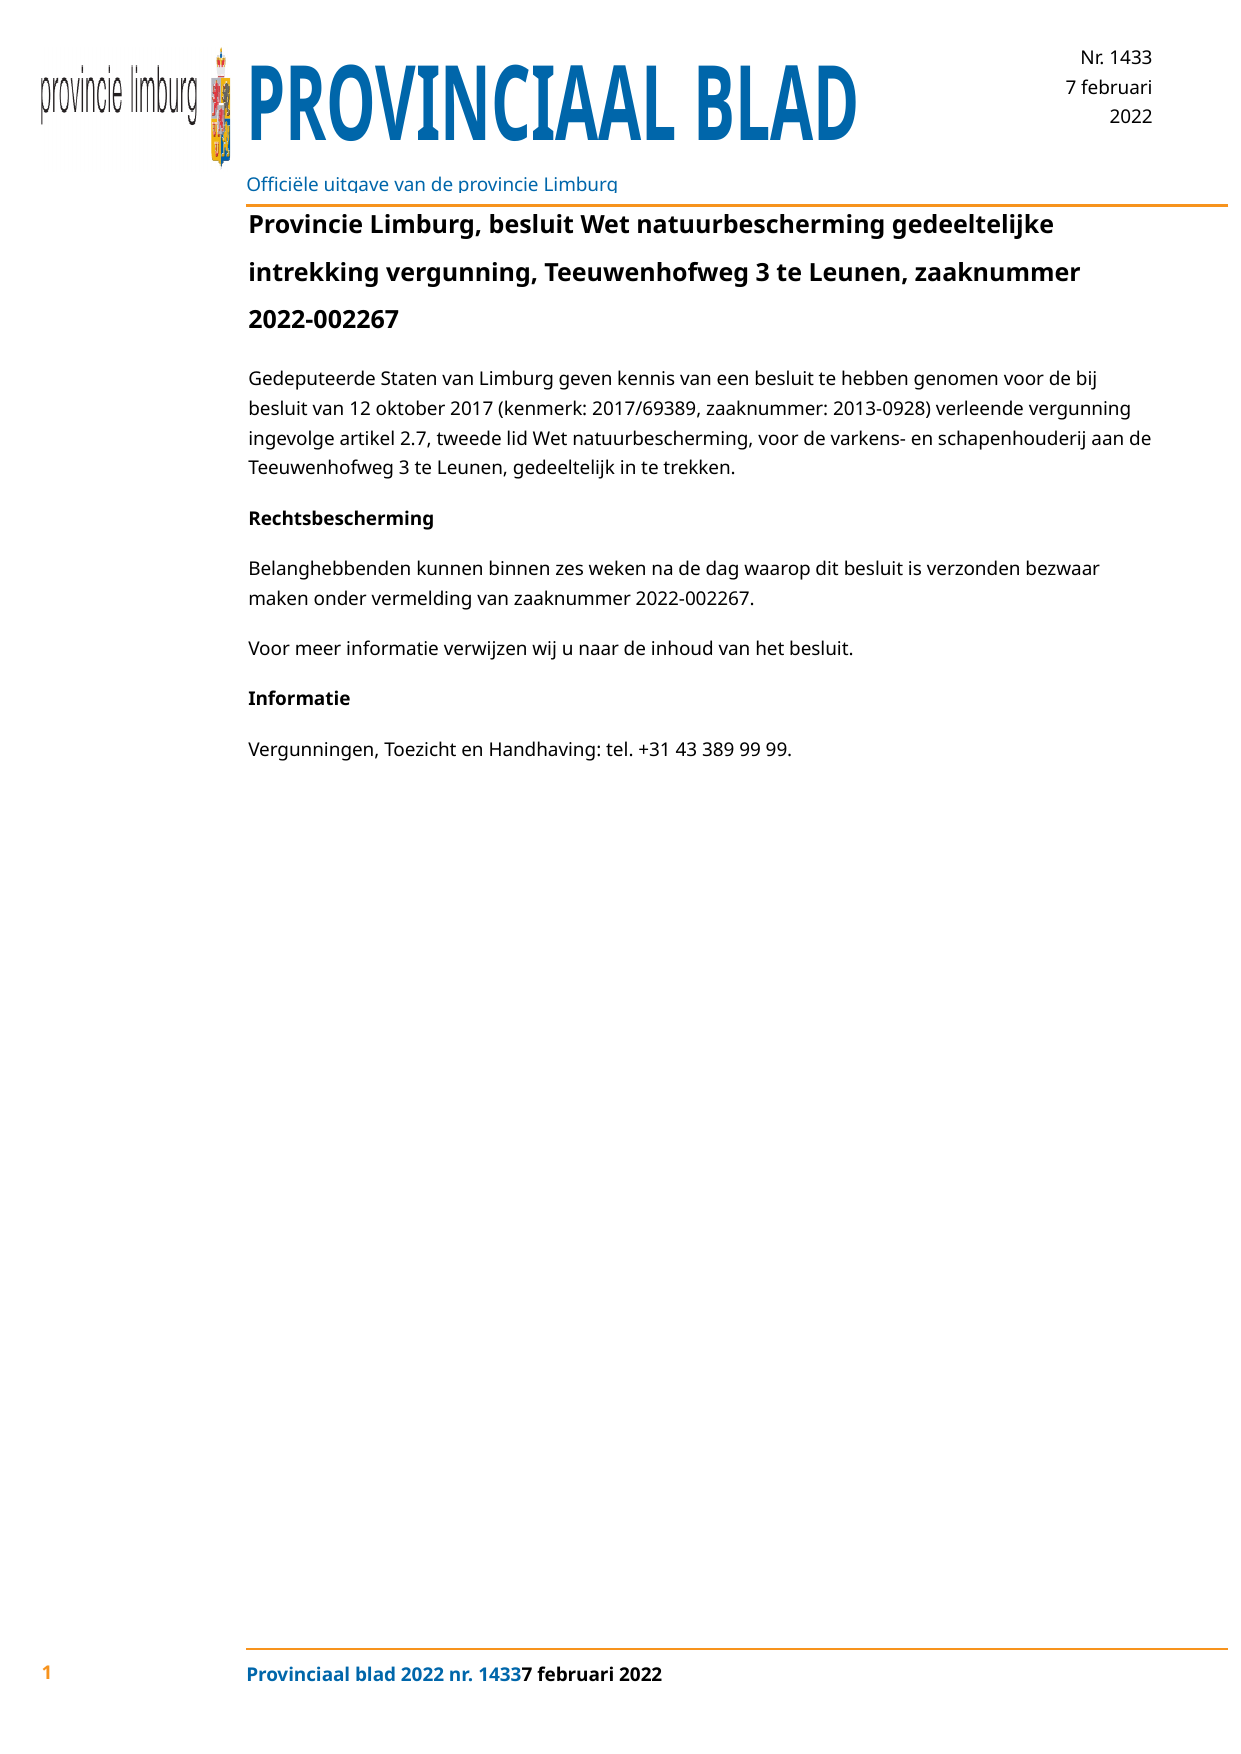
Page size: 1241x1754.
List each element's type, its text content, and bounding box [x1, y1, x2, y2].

picture [41, 47, 231, 172]
text Voor meer informatie verwijzen wij u naar de inhoud van het besluit. [248, 635, 1152, 661]
text Gedeputeerde Staten van Limburg geven kennis van een besluit te hebben genomen voor de bij besluit van 12 oktober 2017 (kenmerk: 2017/69389, zaaknummer: 2013-0928) verleende vergunning ingevolge artikel 2.7, tweede lid Wet natuurbescherming, voor de varkens- en schapenhouderij aan de Teeuwenhofweg 3 te Leunen, gedeeltelijk in te trekken. [248, 366, 1152, 480]
text Informatie [248, 686, 1152, 711]
text Belanghebbenden kunnen binnen zes weken na de dag waarop dit besluit is verzonden bezwaar maken onder vermelding van zaaknummer 2022-002267. [248, 555, 1152, 610]
text Provincie Limburg, besluit Wet natuurbescherming gedeeltelijke intrekking vergunning, Teeuwenhofweg 3 te Leunen, zaaknummer 2022-002267 [248, 207, 1152, 336]
text Vergunningen, Toezicht en Handhaving: tel. +31 43 389 99 99. [248, 736, 1152, 762]
text Rechtsbescherming [248, 505, 1152, 530]
